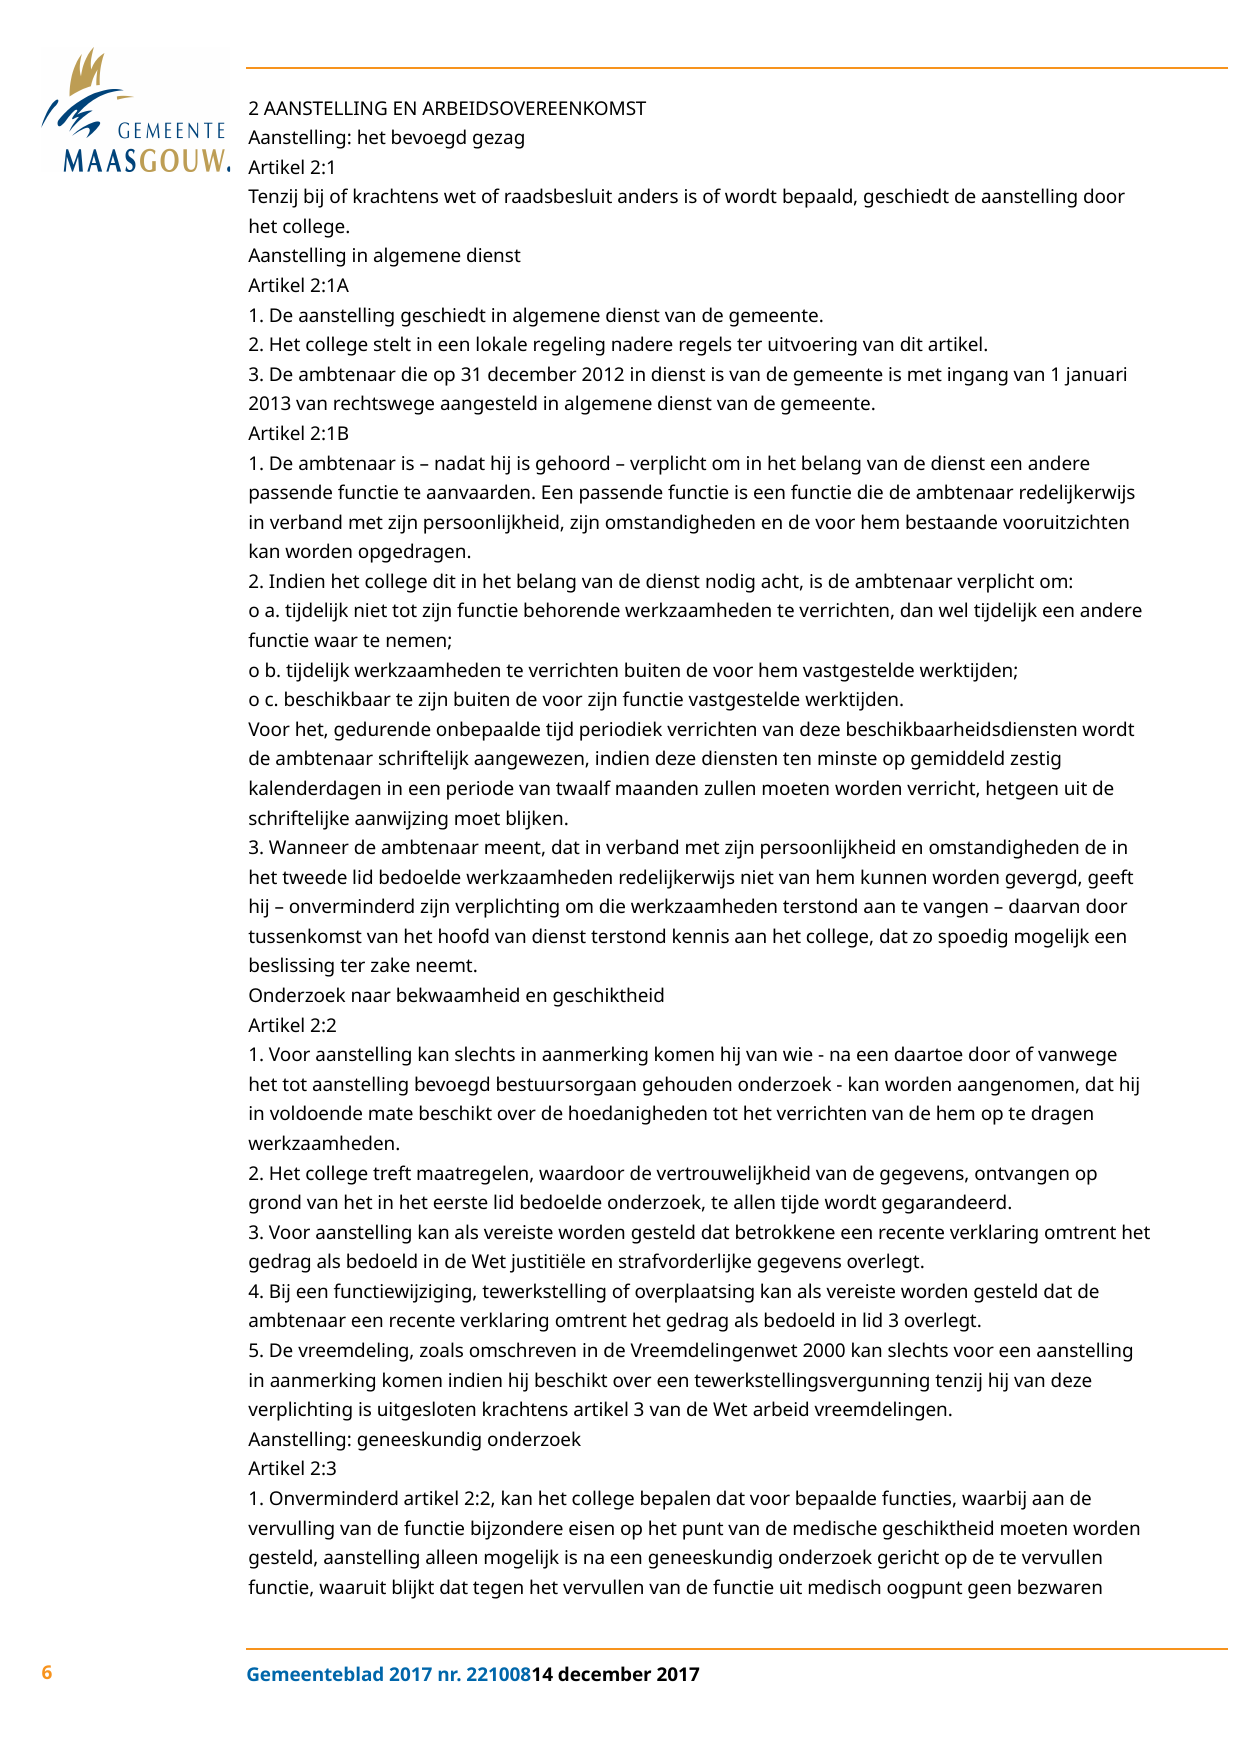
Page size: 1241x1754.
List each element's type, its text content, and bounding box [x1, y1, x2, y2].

picture [41, 47, 231, 172]
text 2 AANSTELLING EN ARBEIDSOVEREENKOMST [248, 95, 1152, 121]
text 3. Wanneer de ambtenaar meent, dat in verband met zijn persoonlijkheid en omstandigheden de in het tweede lid bedoelde werkzaamheden redelijkerwijs niet van hem kunnen worden gevergd, geeft hij – onverminderd zijn verplichting om die werkzaamheden terstond aan te vangen – daarvan door tussenkomst van het hoofd van dienst terstond kennis aan het college, dat zo spoedig mogelijk een beslissing ter zake neemt. [248, 834, 1152, 978]
text 4. Bij een functiewijziging, tewerkstelling of overplaatsing kan als vereiste worden gesteld dat de ambtenaar een recente verklaring omtrent het gedrag als bedoeld in lid 3 overlegt. [248, 1278, 1152, 1333]
text 2. Indien het college dit in het belang van de dienst nodig acht, is de ambtenaar verplicht om: [248, 568, 1152, 594]
text 1. Voor aanstelling kan slechts in aanmerking komen hij van wie - na een daartoe door of vanwege het tot aanstelling bevoegd bestuursorgaan gehouden onderzoek - kan worden aangenomen, dat hij in voldoende mate beschikt over de hoedanigheden tot het verrichten van de hem op te dragen werkzaamheden. [248, 1041, 1152, 1156]
text 3. Voor aanstelling kan als vereiste worden gesteld dat betrokkene een recente verklaring omtrent het gedrag als bedoeld in de Wet justitiële en strafvorderlijke gegevens overlegt. [248, 1219, 1152, 1274]
text Artikel 2:2 [248, 1012, 1152, 1038]
text 5. De vreemdeling, zoals omschreven in de Vreemdelingenwet 2000 kan slechts voor een aanstelling in aanmerking komen indien hij beschikt over een tewerkstellingsvergunning tenzij hij van deze verplichting is uitgesloten krachtens artikel 3 van de Wet arbeid vreemdelingen. [248, 1337, 1152, 1422]
text Aanstelling in algemene dienst [248, 243, 1152, 268]
text Artikel 2:1B [248, 420, 1152, 446]
text 1. De ambtenaar is – nadat hij is gehoord – verplicht om in het belang van de dienst een andere passende functie te aanvaarden. Een passende functie is een functie die de ambtenaar redelijkerwijs in verband met zijn persoonlijkheid, zijn omstandigheden en de voor hem bestaande vooruitzichten kan worden opgedragen. [248, 450, 1152, 564]
text 2. Het college stelt in een lokale regeling nadere regels ter uitvoering van dit artikel. [248, 331, 1152, 357]
text 1. De aanstelling geschiedt in algemene dienst van de gemeente. [248, 302, 1152, 328]
text 1. Onverminderd artikel 2:2, kan het college bepalen dat voor bepaalde functies, waarbij aan de vervulling van de functie bijzondere eisen op het punt van de medische geschiktheid moeten worden gesteld, aanstelling alleen mogelijk is na een geneeskundig onderzoek gericht op de te vervullen functie, waaruit blijkt dat tegen het vervullen van de functie uit medisch oogpunt geen bezwaren [248, 1485, 1152, 1600]
text Artikel 2:1A [248, 272, 1152, 298]
text Artikel 2:1 [248, 154, 1152, 180]
text Aanstelling: het bevoegd gezag [248, 124, 1152, 150]
text Tenzij bij of krachtens wet of raadsbesluit anders is of wordt bepaald, geschiedt de aanstelling door het college. [248, 183, 1152, 239]
text Onderzoek naar bekwaamheid en geschiktheid [248, 982, 1152, 1008]
text Voor het, gedurende onbepaalde tijd periodiek verrichten van deze beschikbaarheidsdiensten wordt de ambtenaar schriftelijk aangewezen, indien deze diensten ten minste op gemiddeld zestig kalenderdagen in een periode van twaalf maanden zullen moeten worden verricht, hetgeen uit de schriftelijke aanwijzing moet blijken. [248, 716, 1152, 831]
text 2. Het college treft maatregelen, waardoor de vertrouwelijkheid van de gegevens, ontvangen op grond van het in het eerste lid bedoelde onderzoek, te allen tijde wordt gegarandeerd. [248, 1160, 1152, 1215]
text 3. De ambtenaar die op 31 december 2012 in dienst is van de gemeente is met ingang van 1 januari 2013 van rechtswege aangesteld in algemene dienst van de gemeente. [248, 361, 1152, 416]
text Aanstelling: geneeskundig onderzoek [248, 1426, 1152, 1452]
text o b. tijdelijk werkzaamheden te verrichten buiten de voor hem vastgestelde werktijden; [248, 657, 1152, 683]
text o c. beschikbaar te zijn buiten de voor zijn functie vastgestelde werktijden. [248, 686, 1152, 712]
text Artikel 2:3 [248, 1456, 1152, 1481]
text o a. tijdelijk niet tot zijn functie behorende werkzaamheden te verrichten, dan wel tijdelijk een andere functie waar te nemen; [248, 598, 1152, 653]
